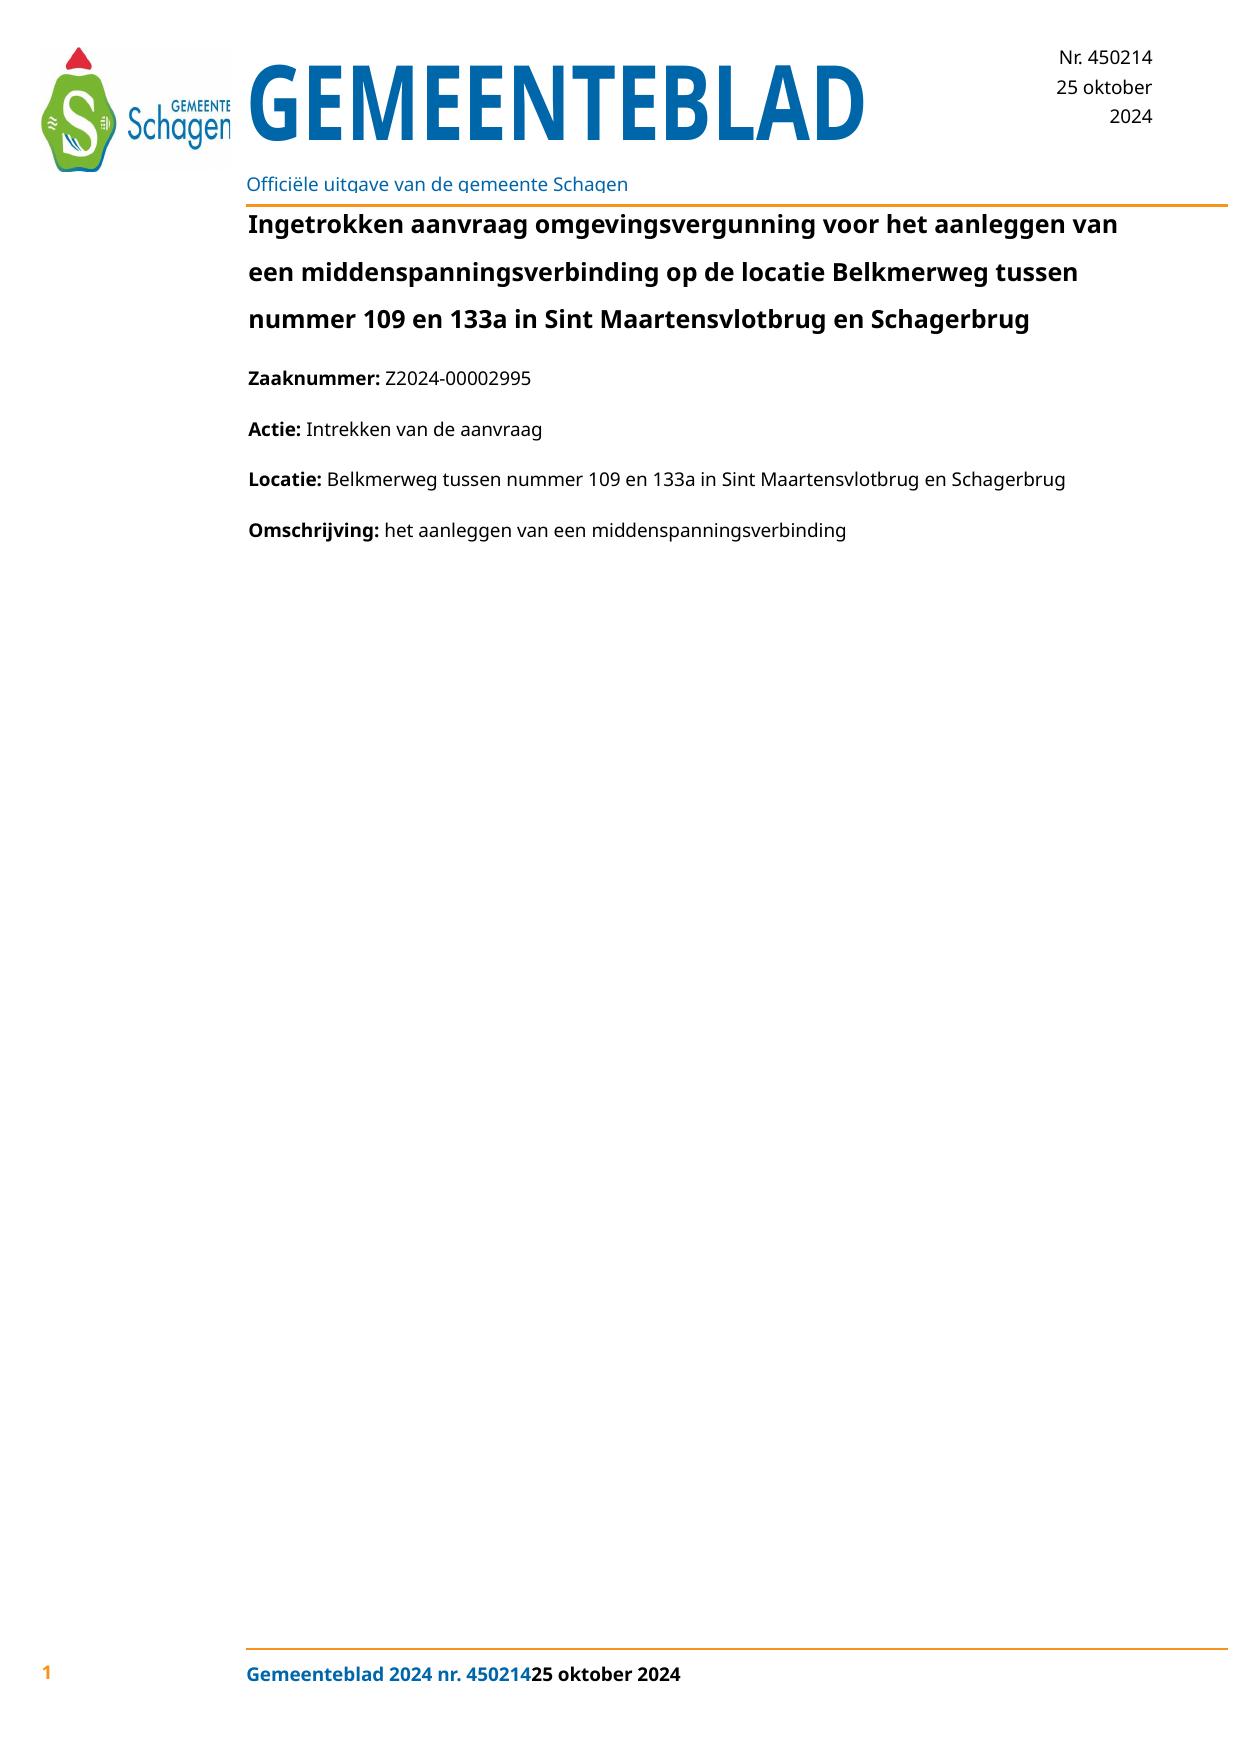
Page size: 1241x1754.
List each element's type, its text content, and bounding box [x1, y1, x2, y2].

text Ingetrokken aanvraag omgevingsvergunning voor het aanleggen van een middenspanningsverbinding op de locatie Belkmerweg tussen nummer 109 en 133a in Sint Maartensvlotbrug en Schagerbrug [248, 207, 1152, 336]
text Zaaknummer: Z2024-00002995 [248, 366, 1152, 391]
text Actie: Intrekken van de aanvraag [248, 416, 1152, 442]
text Omschrijving: het aanleggen van een middenspanningsverbinding [248, 517, 1152, 542]
text Locatie: Belkmerweg tussen nummer 109 en 133a in Sint Maartensvlotbrug en Schagerbrug [248, 466, 1152, 492]
picture [41, 47, 231, 172]
